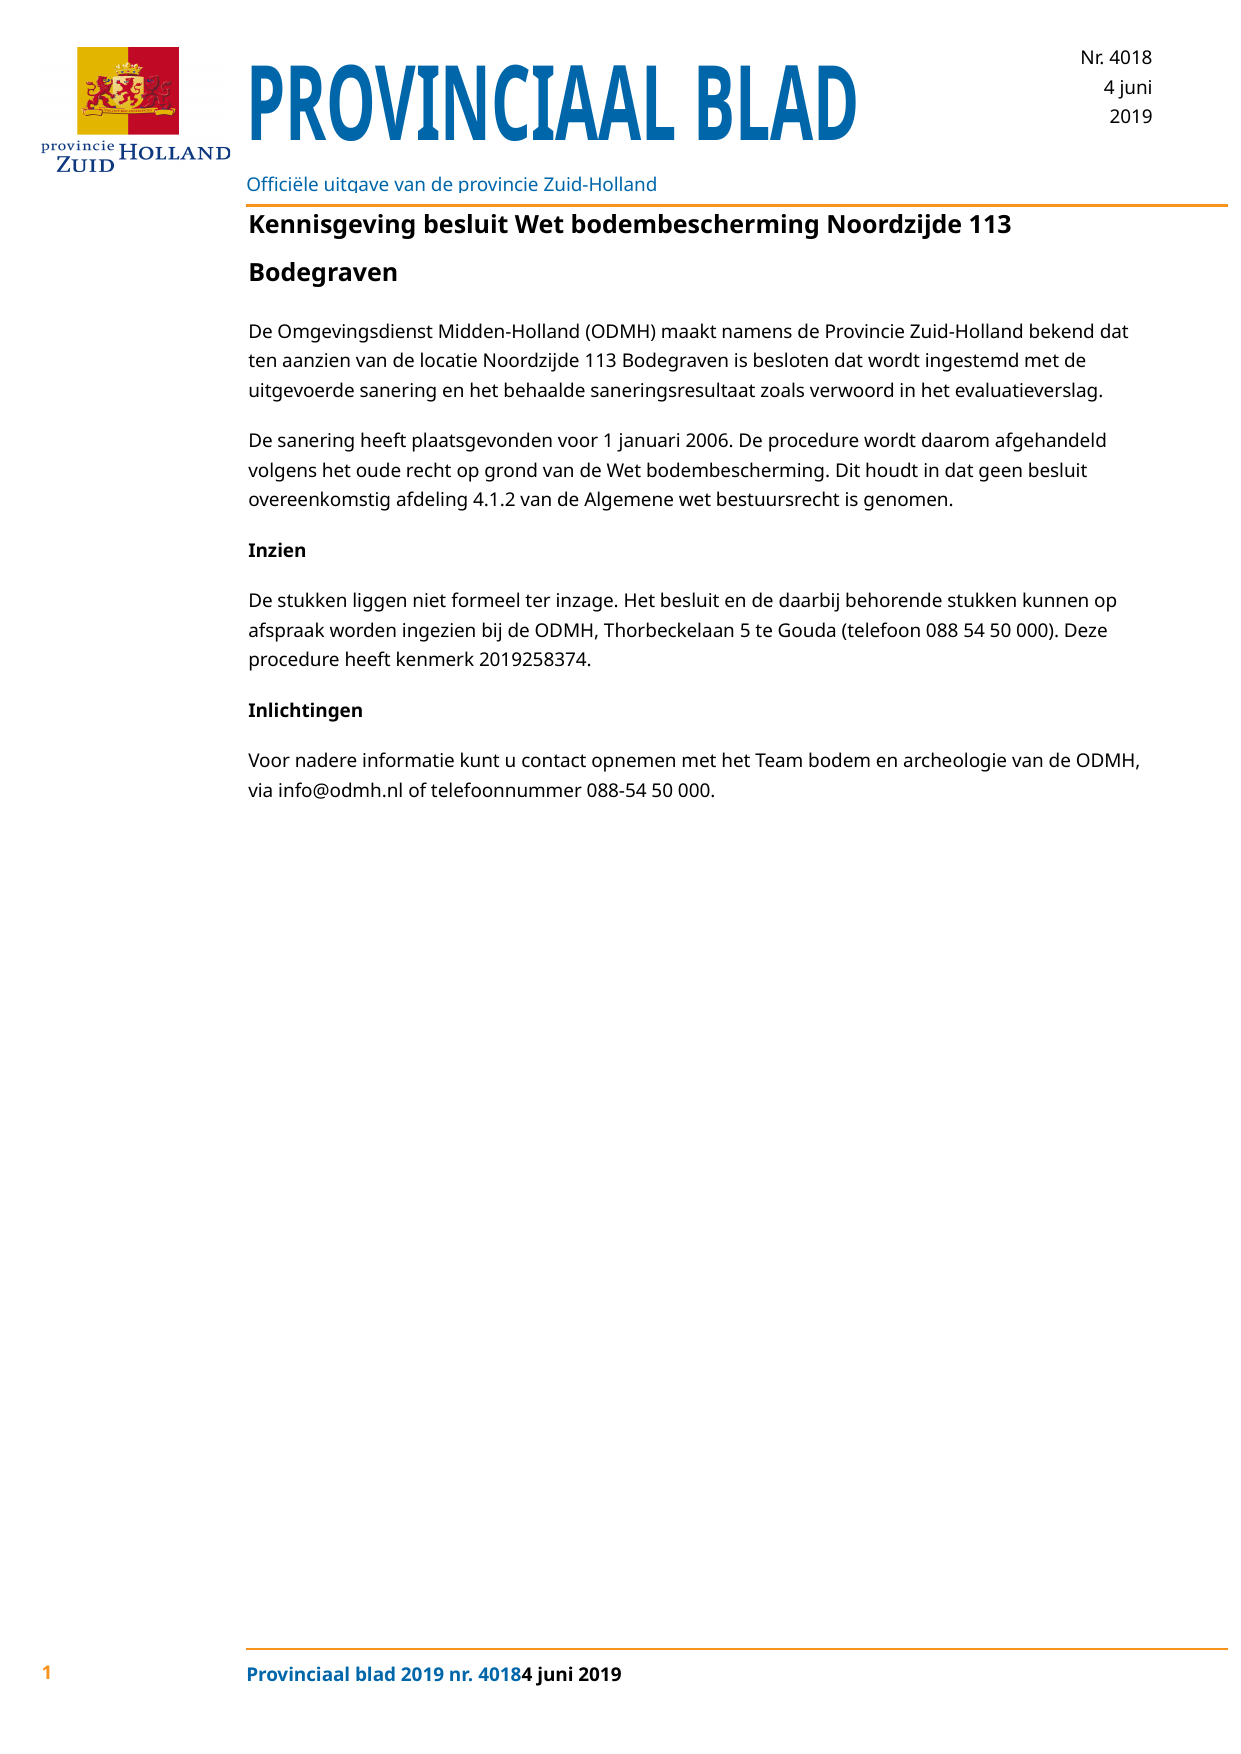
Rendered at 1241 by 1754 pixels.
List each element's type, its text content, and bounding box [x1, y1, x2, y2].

text Inlichtingen [248, 697, 1152, 723]
text Voor nadere informatie kunt u contact opnemen met het Team bodem en archeologie van de ODMH, via info@odmh.nl of telefoonnummer 088-54 50 000. [248, 747, 1152, 803]
text Inzien [248, 537, 1152, 563]
text De Omgevingsdienst Midden-Holland (ODMH) maakt namens de Provincie Zuid-Holland bekend dat ten aanzien van de locatie Noordzijde 113 Bodegraven is besloten dat wordt ingestemd met de uitgevoerde sanering en het behaalde saneringsresultaat zoals verwoord in het evaluatieverslag. [248, 318, 1152, 403]
picture [41, 47, 231, 172]
text De sanering heeft plaatsgevonden voor 1 januari 2006. De procedure wordt daarom afgehandeld volgens het oude recht op grond van de Wet bodembescherming. Dit houdt in dat geen besluit overeenkomstig afdeling 4.1.2 van de Algemene wet bestuursrecht is genomen. [248, 427, 1152, 512]
text De stukken liggen niet formeel ter inzage. Het besluit en de daarbij behorende stukken kunnen op afspraak worden ingezien bij de ODMH, Thorbeckelaan 5 te Gouda (telefoon 088 54 50 000). Deze procedure heeft kenmerk 2019258374. [248, 587, 1152, 672]
text Kennisgeving besluit Wet bodembescherming Noordzijde 113 Bodegraven [248, 207, 1152, 288]
